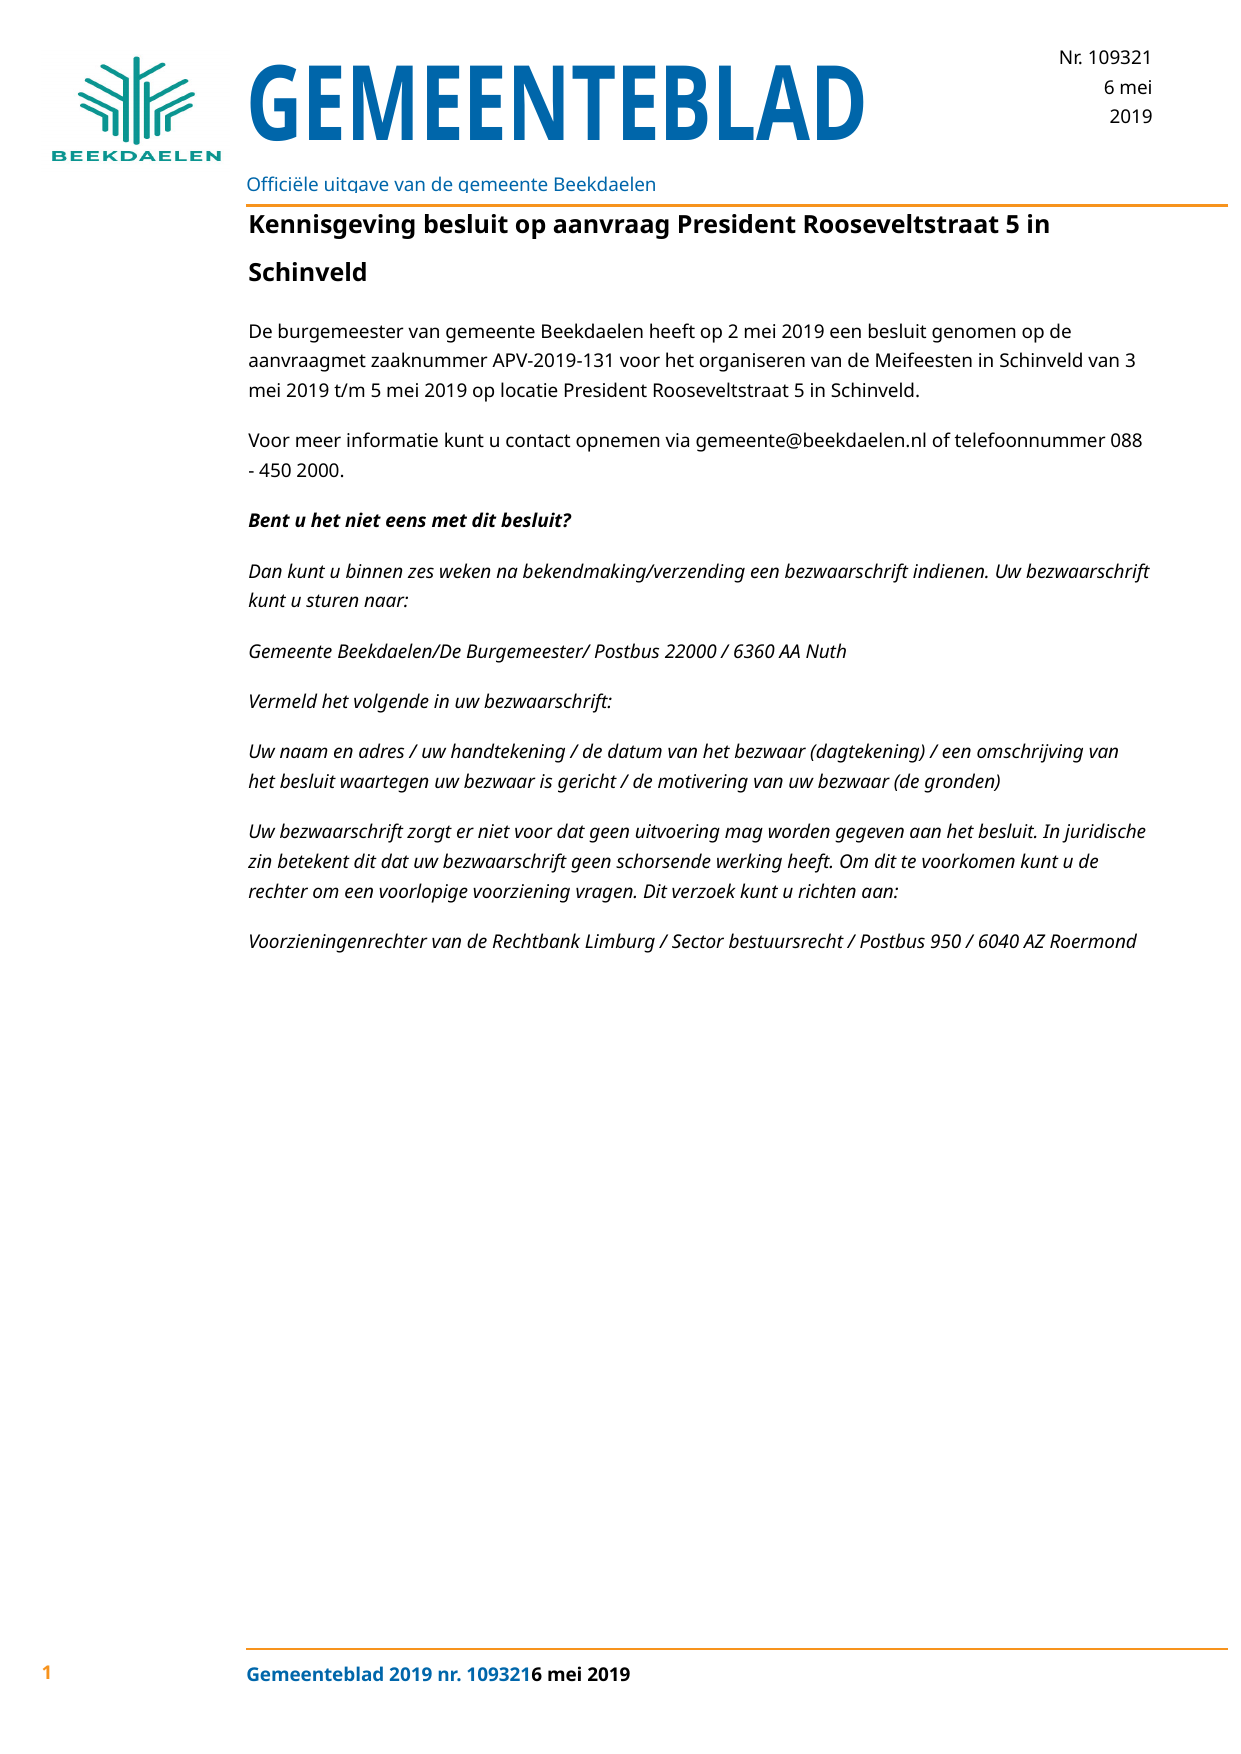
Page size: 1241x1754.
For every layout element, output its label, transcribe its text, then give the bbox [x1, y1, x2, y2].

text Voorzieningenrechter van de Rechtbank Limburg / Sector bestuursrecht / Postbus 950 / 6040 AZ Roermond [248, 928, 1152, 954]
text Vermeld het volgende in uw bezwaarschrift: [248, 688, 1152, 714]
text Voor meer informatie kunt u contact opnemen via gemeente@beekdaelen.nl of telefoonnummer 088 - 450 2000. [248, 427, 1152, 483]
text Bent u het niet eens met dit besluit? [248, 507, 1152, 533]
picture [41, 47, 231, 172]
text De burgemeester van gemeente Beekdaelen heeft op 2 mei 2019 een besluit genomen op de aanvraagmet zaaknummer APV-2019-131 voor het organiseren van de Meifeesten in Schinveld van 3 mei 2019 t/m 5 mei 2019 op locatie President Rooseveltstraat 5 in Schinveld. [248, 318, 1152, 403]
text Kennisgeving besluit op aanvraag President Rooseveltstraat 5 in Schinveld [248, 207, 1152, 288]
text Uw bezwaarschrift zorgt er niet voor dat geen uitvoering mag worden gegeven aan het besluit. In juridische zin betekent dit dat uw bezwaarschrift geen schorsende werking heeft. Om dit te voorkomen kunt u de rechter om een voorlopige voorziening vragen. Dit verzoek kunt u richten aan: [248, 819, 1152, 904]
text Dan kunt u binnen zes weken na bekendmaking/verzending een bezwaarschrift indienen. Uw bezwaarschrift kunt u sturen naar: [248, 558, 1152, 613]
text Gemeente Beekdaelen/De Burgemeester/ Postbus 22000 / 6360 AA Nuth [248, 638, 1152, 664]
text Uw naam en adres / uw handtekening / de datum van het bezwaar (dagtekening) / een omschrijving van het besluit waartegen uw bezwaar is gericht / de motivering van uw bezwaar (de gronden) [248, 739, 1152, 794]
